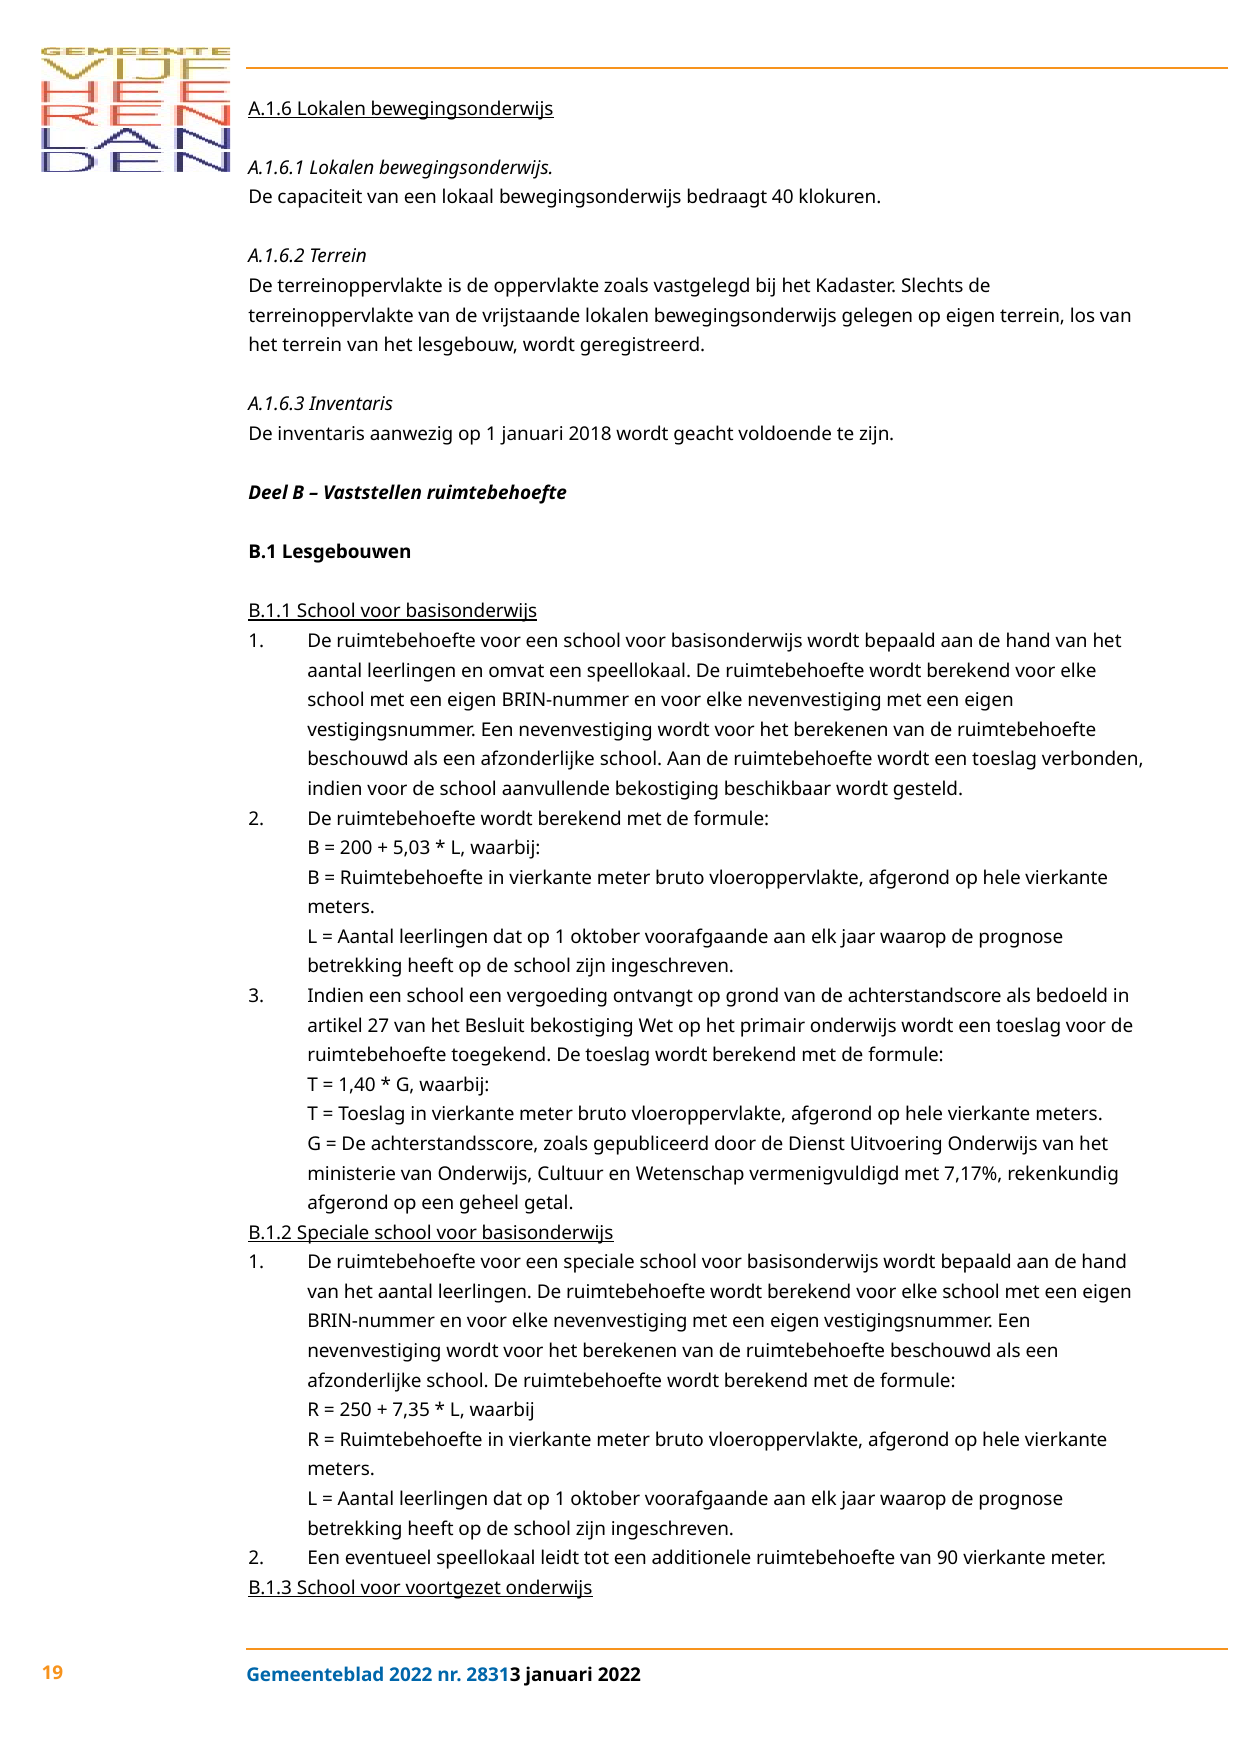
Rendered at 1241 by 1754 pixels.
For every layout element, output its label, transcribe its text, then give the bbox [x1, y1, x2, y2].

text De terreinoppervlakte is de oppervlakte zoals vastgelegd bij het Kadaster. Slechts de terreinoppervlakte van de vrijstaande lokalen bewegingsonderwijs gelegen op eigen terrein, los van het terrein van het lesgebouw, wordt geregistreerd. [248, 272, 1152, 357]
list T = Toeslag in vierkante meter bruto vloeroppervlakte, afgerond op hele vierkante meters. [248, 1101, 1152, 1126]
list L = Aantal leerlingen dat op 1 oktober voorafgaande aan elk jaar waarop de prognose betrekking heeft op de school zijn ingeschreven. [248, 1485, 1152, 1541]
list De ruimtebehoefte voor een speciale school voor basisonderwijs wordt bepaald aan de hand van het aantal leerlingen. De ruimtebehoefte wordt berekend voor elke school met een eigen BRIN-nummer en voor elke nevenvestiging met een eigen vestigingsnummer. Een nevenvestiging wordt voor het berekenen van de ruimtebehoefte beschouwd als een afzonderlijke school. De ruimtebehoefte wordt berekend met de formule: [248, 1248, 1152, 1393]
list R = 250 + 7,35 * L, waarbij [248, 1396, 1152, 1422]
text De inventaris aanwezig op 1 januari 2018 wordt geacht voldoende te zijn. [248, 420, 1152, 446]
text A.1.6 Lokalen bewegingsonderwijs [248, 95, 1152, 121]
list B = Ruimtebehoefte in vierkante meter bruto vloeroppervlakte, afgerond op hele vierkante meters. [248, 864, 1152, 919]
list T = 1,40 * G, waarbij: [248, 1071, 1152, 1097]
text B.1.3 School voor voortgezet onderwijs [248, 1574, 1152, 1600]
text A.1.6.3 Inventaris [248, 391, 1152, 416]
text B.1 Lesgebouwen [248, 538, 1152, 564]
text B.1.2 Speciale school voor basisonderwijs [248, 1219, 1152, 1245]
text A.1.6.2 Terrein [248, 243, 1152, 268]
list De ruimtebehoefte wordt berekend met de formule: [248, 805, 1152, 831]
list L = Aantal leerlingen dat op 1 oktober voorafgaande aan elk jaar waarop de prognose betrekking heeft op de school zijn ingeschreven. [248, 923, 1152, 978]
list G = De achterstandsscore, zoals gepubliceerd door de Dienst Uitvoering Onderwijs van het ministerie van Onderwijs, Cultuur en Wetenschap vermenigvuldigd met 7,17%, rekenkundig afgerond op een geheel getal. [248, 1130, 1152, 1215]
list B = 200 + 5,03 * L, waarbij: [248, 834, 1152, 860]
list Een eventueel speellokaal leidt tot een additionele ruimtebehoefte van 90 vierkante meter. [248, 1544, 1152, 1570]
text Deel B – Vaststellen ruimtebehoefte [248, 479, 1152, 505]
picture [41, 47, 231, 172]
text B.1.1 School voor basisonderwijs [248, 598, 1152, 623]
list De ruimtebehoefte voor een school voor basisonderwijs wordt bepaald aan de hand van het aantal leerlingen en omvat een speellokaal. De ruimtebehoefte wordt berekend voor elke school met een eigen BRIN-nummer en voor elke nevenvestiging met een eigen vestigingsnummer. Een nevenvestiging wordt voor het berekenen van de ruimtebehoefte beschouwd als een afzonderlijke school. Aan de ruimtebehoefte wordt een toeslag verbonden, indien voor de school aanvullende bekostiging beschikbaar wordt gesteld. [248, 627, 1152, 801]
list Indien een school een vergoeding ontvangt op grond van de achterstandscore als bedoeld in artikel 27 van het Besluit bekostiging Wet op het primair onderwijs wordt een toeslag voor de ruimtebehoefte toegekend. De toeslag wordt berekend met de formule: [248, 982, 1152, 1067]
text A.1.6.1 Lokalen bewegingsonderwijs. [248, 154, 1152, 180]
text De capaciteit van een lokaal bewegingsonderwijs bedraagt 40 klokuren. [248, 183, 1152, 209]
list R = Ruimtebehoefte in vierkante meter bruto vloeroppervlakte, afgerond op hele vierkante meters. [248, 1426, 1152, 1481]
